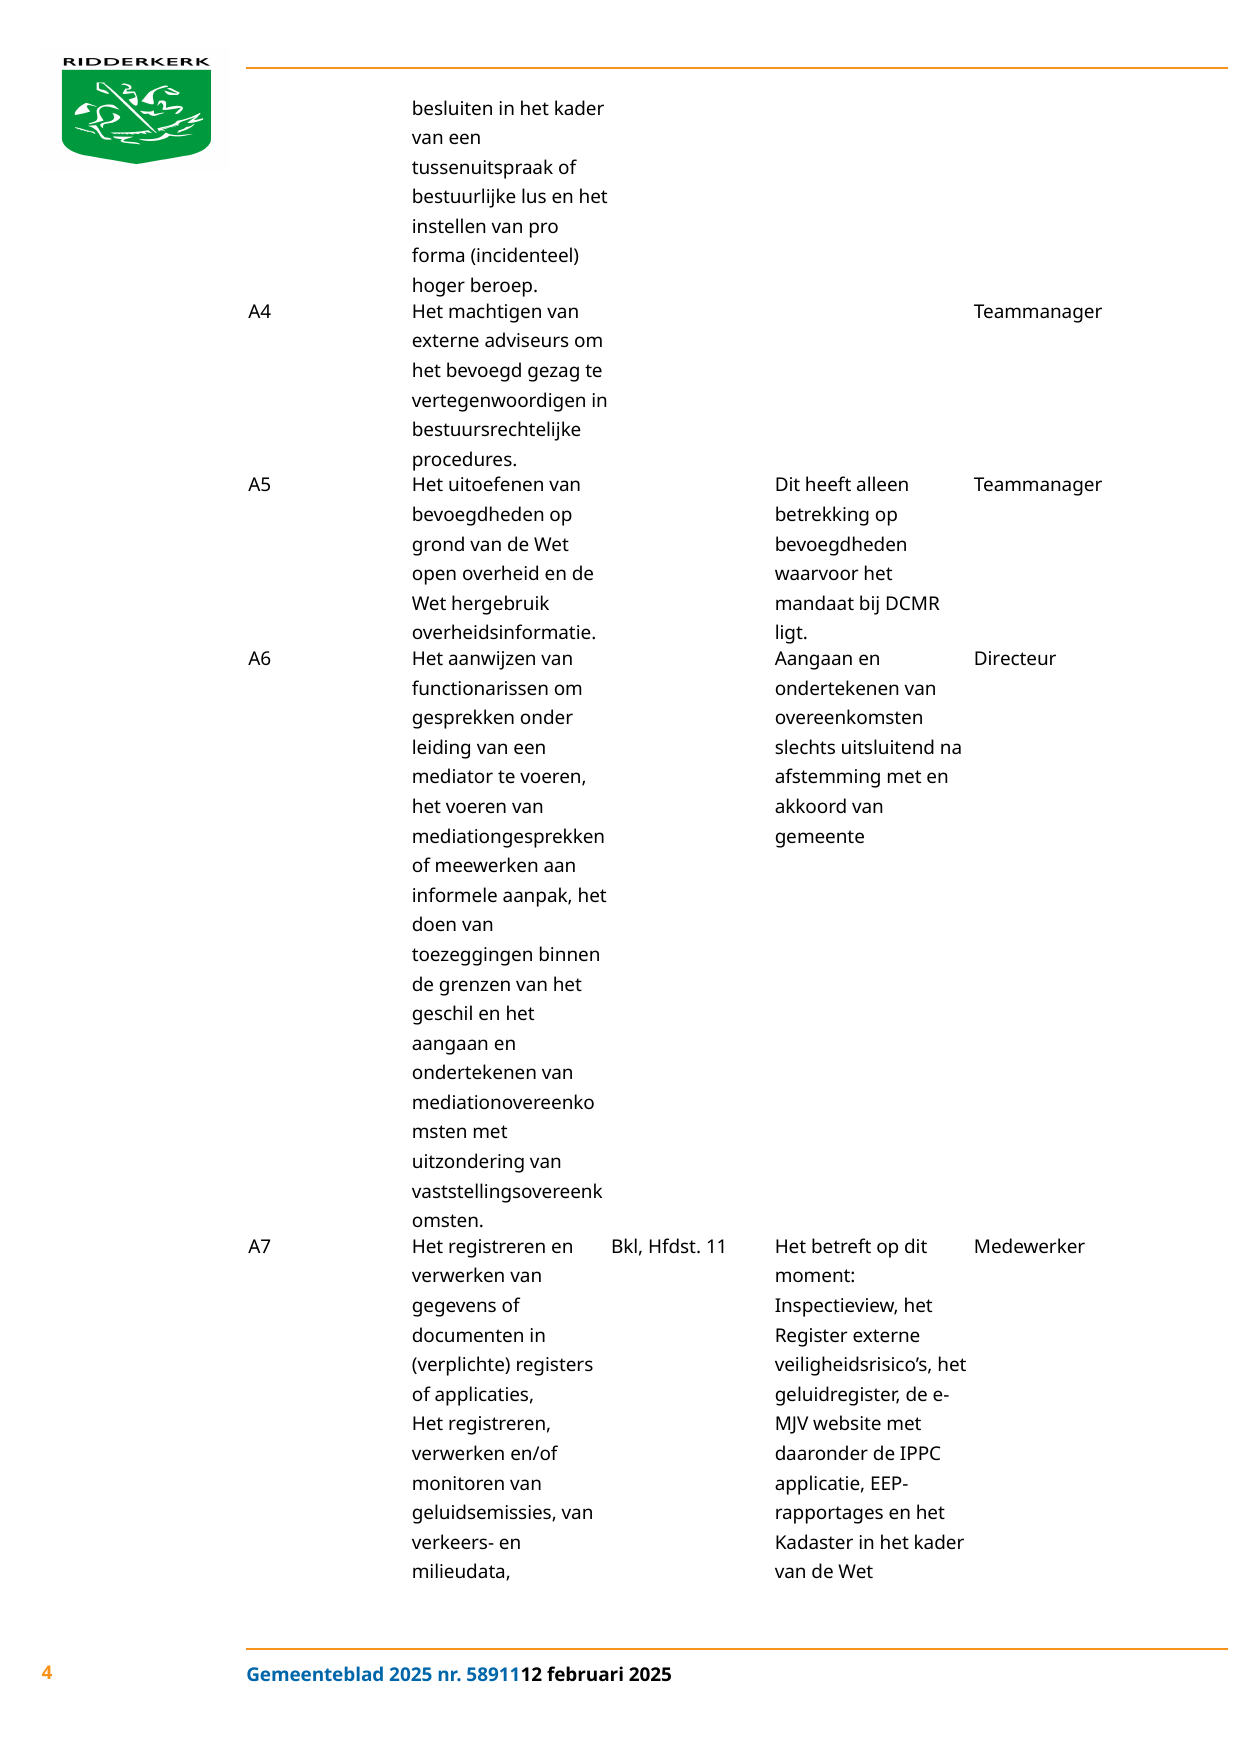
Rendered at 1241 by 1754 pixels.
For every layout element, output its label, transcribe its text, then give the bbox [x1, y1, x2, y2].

table_cell Teammanager [974, 298, 1152, 472]
table_cell Teammanager [974, 472, 1152, 645]
table_cell [611, 645, 774, 1233]
table_cell [611, 298, 774, 472]
table_cell besluiten in het kader van een tussenuitspraak of bestuurlijke lus en het instellen van pro forma (incidenteel) hoger beroep. [412, 95, 611, 298]
table_cell Medewerker [974, 1233, 1152, 1584]
table_cell [611, 472, 774, 645]
table_cell Bkl, Hfdst. 11 [611, 1233, 774, 1584]
table_cell Het betreft op dit moment: Inspectieview, het Register externe veiligheidsrisico’s, het geluidregister, de e-MJV website met daaronder de IPPC applicatie, EEP-rapportages en het Kadaster in het kader van de Wet [775, 1233, 974, 1584]
table_cell A7 [248, 1233, 412, 1584]
table_cell A4 [248, 298, 412, 472]
table_cell [611, 95, 774, 298]
table_cell Dit heeft alleen betrekking op bevoegdheden waarvoor het mandaat bij DCMR ligt. [775, 472, 974, 645]
table_cell Aangaan en ondertekenen van overeenkomsten slechts uitsluitend na afstemming met en akkoord van gemeente [775, 645, 974, 1233]
table_cell [775, 95, 974, 298]
table_cell Het aanwijzen van functionarissen om gesprekken onder leiding van een mediator te voeren, het voeren van mediationgesprekken of meewerken aan informele aanpak, het doen van toezeggingen binnen de grenzen van het geschil en het aangaan en ondertekenen van mediationovereenkomsten met uitzondering van vaststellingsovereenkomsten. [412, 645, 611, 1233]
picture [41, 47, 231, 172]
table_cell A6 [248, 645, 412, 1233]
table_cell [248, 95, 412, 298]
table_cell A5 [248, 472, 412, 645]
table_cell Het machtigen van externe adviseurs om het bevoegd gezag te vertegenwoordigen in bestuursrechtelijke procedures. [412, 298, 611, 472]
table_cell Het uitoefenen van bevoegdheden op grond van de Wet open overheid en de Wet hergebruik overheidsinformatie. [412, 472, 611, 645]
table_cell [775, 298, 974, 472]
table_cell Directeur [974, 645, 1152, 1233]
table_cell Het registreren en verwerken van gegevens of documenten in (verplichte) registers of applicaties, Het registreren, verwerken en/of monitoren van geluidsemissies, van verkeers- en milieudata, [412, 1233, 611, 1584]
table_cell [974, 95, 1152, 298]
